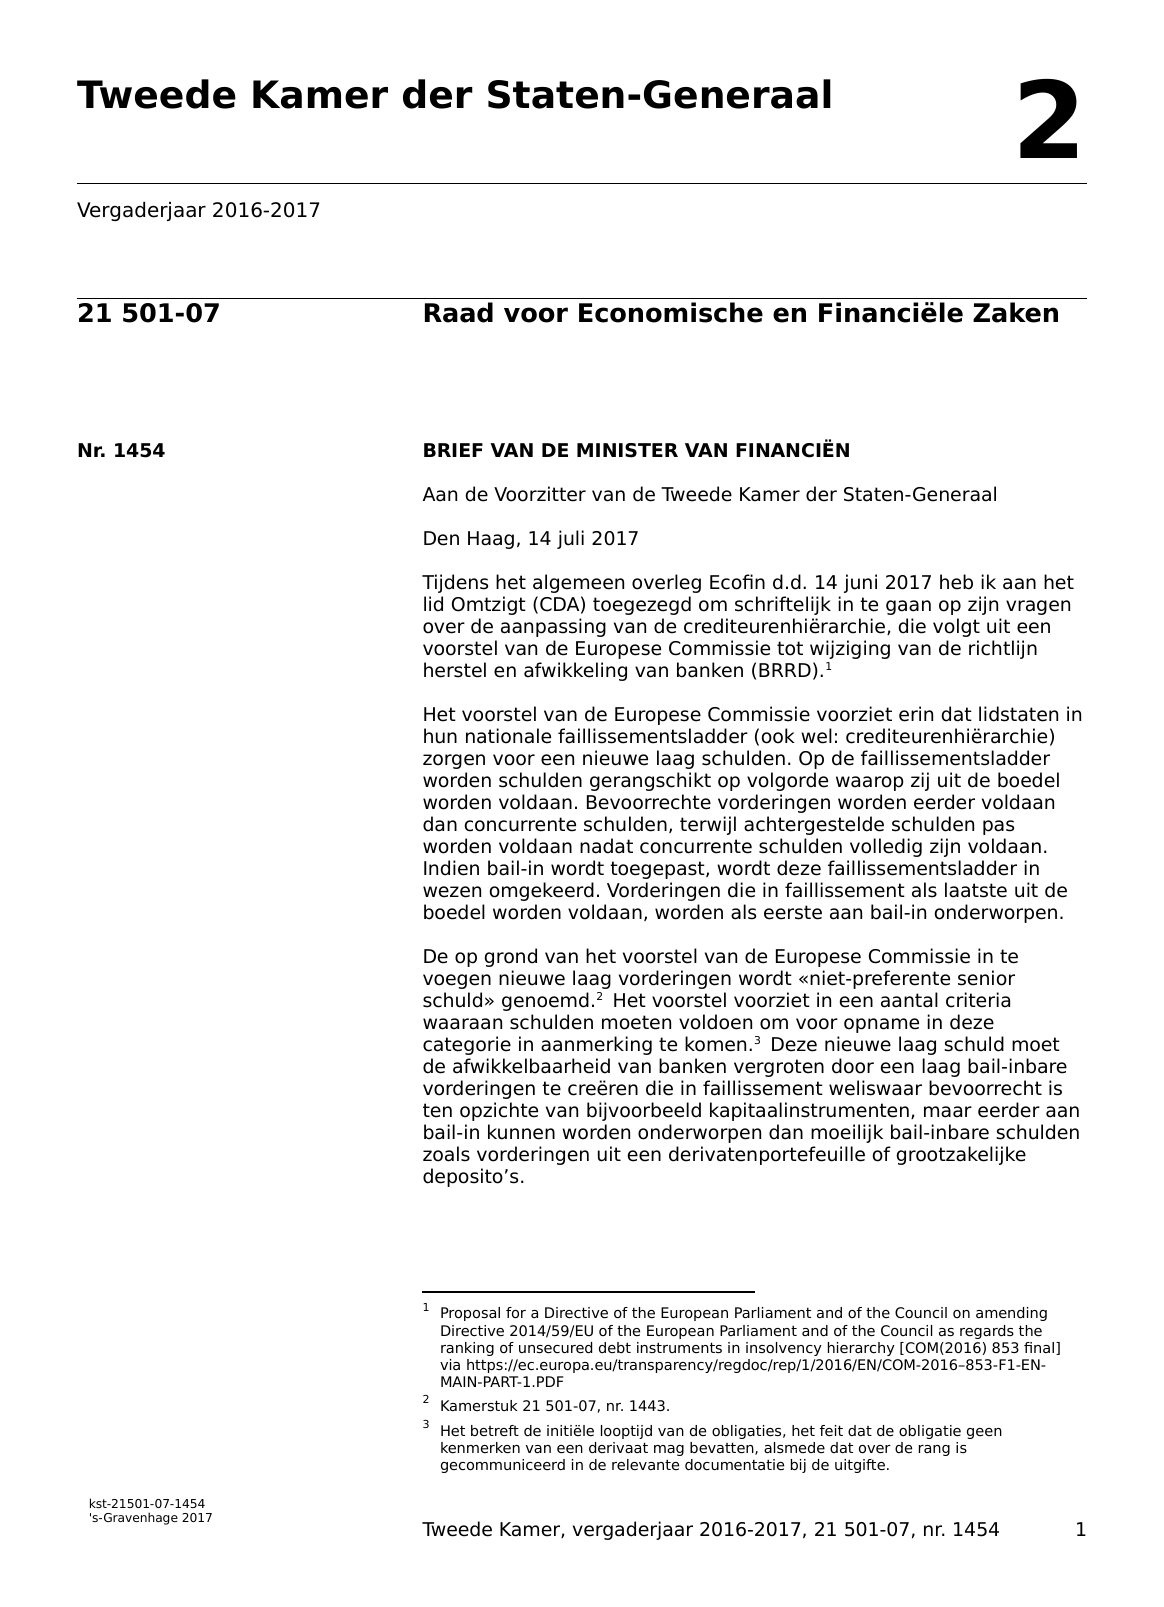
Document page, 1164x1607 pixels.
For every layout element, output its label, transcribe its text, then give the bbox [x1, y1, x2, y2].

text Het betreft de initiële looptijd van de obligaties, het feit dat de obligatie geen kenmerken van een derivaat mag bevatten, alsmede dat over de rang is gecommuniceerd in de relevante documentatie bij de uitgifte. [422, 1418, 1087, 1474]
text Aan de Voorzitter van de Tweede Kamer der Staten-Generaal [422, 484, 1087, 506]
table_cell Vergaderjaar 2016-2017 [77, 184, 1087, 298]
subtitle 21 501-07 Raad voor Economische en Financiële Zaken [77, 299, 1087, 329]
table_header Tweede Kamer der Staten-Generaal [77, 59, 886, 183]
text Proposal for a Directive of the European Parliament and of the Council on amending Directive 2014/59/EU of the European Parliament and of the Council as regards the ranking of unsecured debt instruments in insolvency hierarchy [COM(2016) 853 final] via https://ec.europa.eu/transparency/regdoc/rep/1/2016/EN/COM-2016–853-F1-EN-MAIN-PART-1.PDF [422, 1301, 1087, 1391]
subtitle Nr. 1454 BRIEF VAN DE MINISTER VAN FINANCIËN [77, 440, 1087, 462]
text Kamerstuk 21 501-07, nr. 1443. [422, 1393, 1087, 1416]
text De op grond van het voorstel van de Europese Commissie in te voegen nieuwe laag vorderingen wordt «niet-preferente senior schuld» genoemd. Het voorstel voorziet in een aantal criteria waaraan schulden moeten voldoen om voor opname in deze categorie in aanmerking te komen. Deze nieuwe laag schuld moet de afwikkelbaarheid van banken vergroten door een laag bail-inbare vorderingen te creëren die in faillissement weliswaar bevoorrecht is ten opzichte van bijvoorbeeld kapitaalinstrumenten, maar eerder aan bail-in kunnen worden onderworpen dan moeilijk bail-inbare schulden zoals vorderingen uit een derivatenportefeuille of grootzakelijke deposito’s. [422, 946, 1087, 1188]
text Tijdens het algemeen overleg Ecofin d.d. 14 juni 2017 heb ik aan het lid Omtzigt (CDA) toegezegd om schriftelijk in te gaan op zijn vragen over de aanpassing van de crediteurenhiërarchie, die volgt uit een voorstel van de Europese Commissie tot wijziging van de richtlijn herstel en afwikkeling van banken (BRRD). [422, 572, 1087, 682]
text Den Haag, 14 juli 2017 [422, 528, 1087, 550]
text 's-Gravenhage 2017 [88, 1511, 323, 1525]
text Het voorstel van de Europese Commissie voorziet erin dat lidstaten in hun nationale faillissementsladder (ook wel: crediteurenhiërarchie) zorgen voor een nieuwe laag schulden. Op de faillissementsladder worden schulden gerangschikt op volgorde waarop zij uit de boedel worden voldaan. Bevoorrechte vorderingen worden eerder voldaan dan concurrente schulden, terwijl achtergestelde schulden pas worden voldaan nadat concurrente schulden volledig zijn voldaan. Indien bail-in wordt toegepast, wordt deze faillissementsladder in wezen omgekeerd. Vorderingen die in faillissement als laatste uit de boedel worden voldaan, worden als eerste aan bail-in onderworpen. [422, 704, 1087, 924]
text kst-21501-07-1454 [88, 1497, 323, 1511]
table_header 2 [886, 59, 1087, 183]
